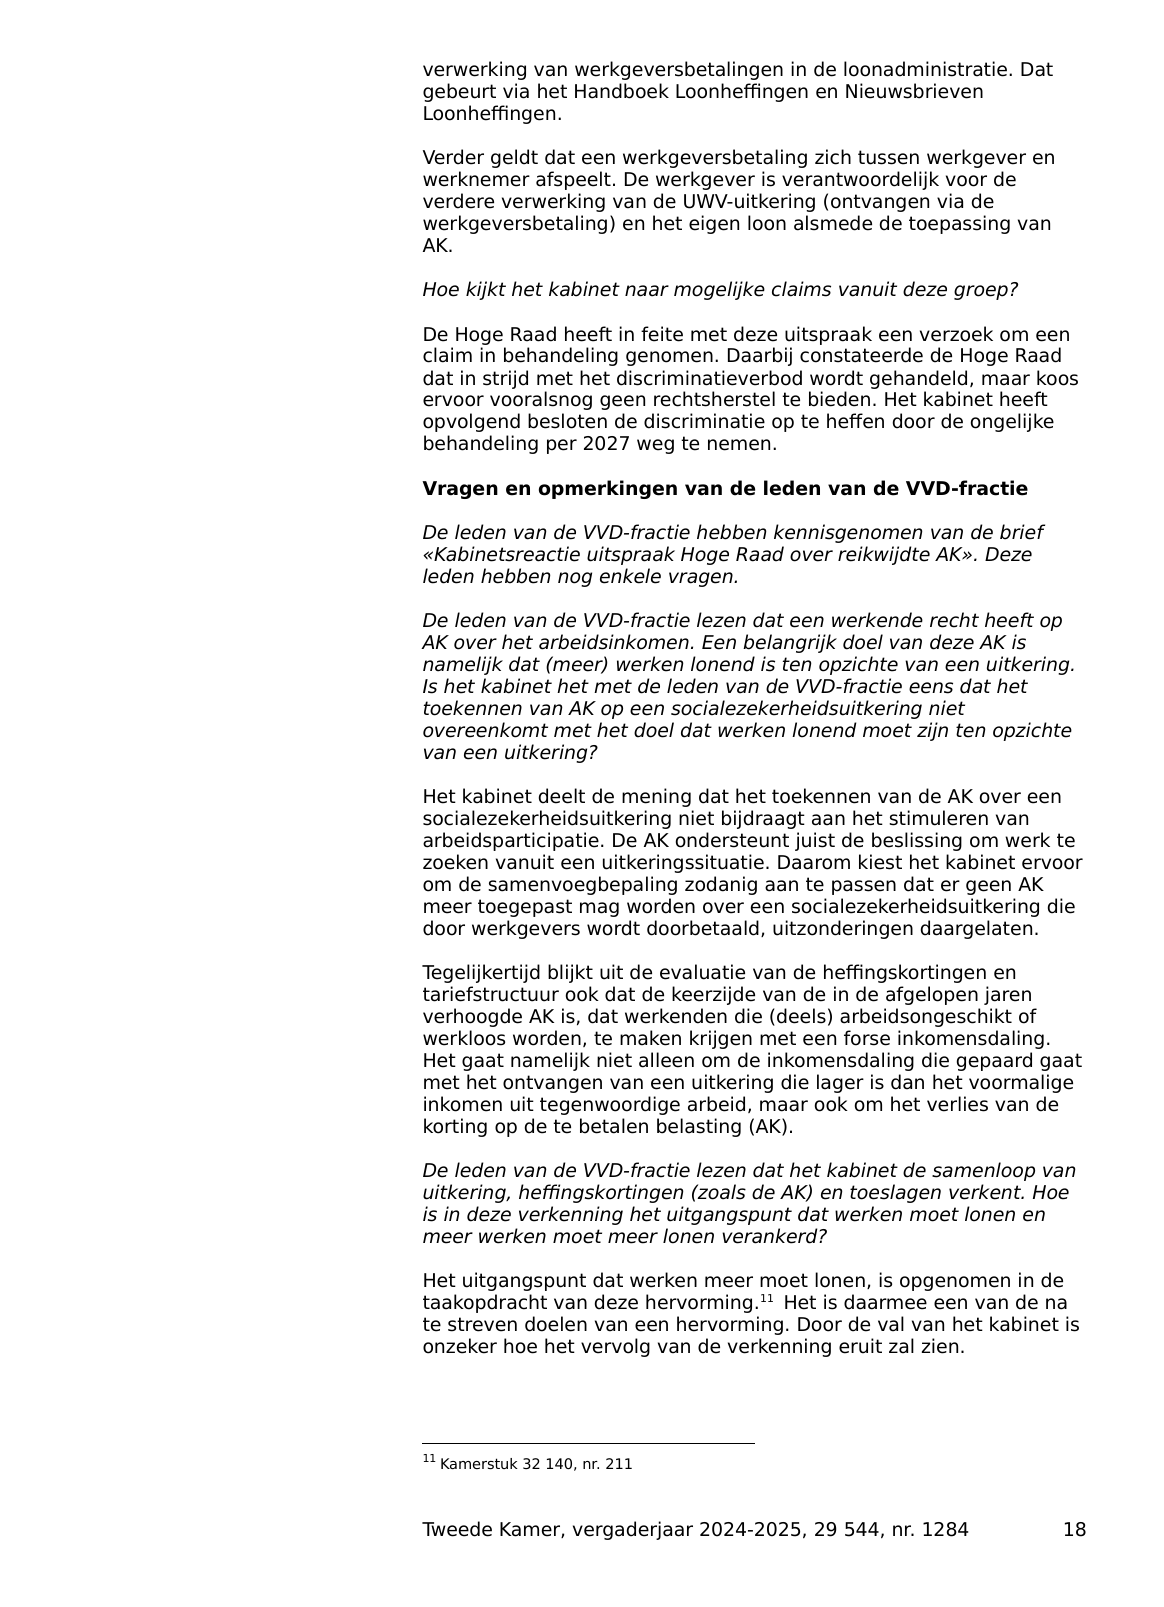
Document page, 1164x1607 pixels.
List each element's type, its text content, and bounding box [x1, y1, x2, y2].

text De leden van de VVD-fractie lezen dat het kabinet de samenloop van uitkering, heffingskortingen (zoals de AK) en toeslagen verkent. Hoe is in deze verkenning het uitgangspunt dat werken moet lonen en meer werken moet meer lonen verankerd? [422, 1160, 1087, 1248]
text Kamerstuk 32 140, nr. 211 [422, 1452, 1087, 1474]
text Het uitgangspunt dat werken meer moet lonen, is opgenomen in de taakopdracht van deze hervorming. Het is daarmee een van de na te streven doelen van een hervorming. Door de val van het kabinet is onzeker hoe het vervolg van de verkenning eruit zal zien. [422, 1270, 1087, 1358]
text Hoe kijkt het kabinet naar mogelijke claims vanuit deze groep? [422, 279, 1087, 301]
text De Hoge Raad heeft in feite met deze uitspraak een verzoek om een claim in behandeling genomen. Daarbij constateerde de Hoge Raad dat in strijd met het discriminatieverbod wordt gehandeld, maar koos ervoor vooralsnog geen rechtsherstel te bieden. Het kabinet heeft opvolgend besloten de discriminatie op te heffen door de ongelijke behandeling per 2027 weg te nemen. [422, 323, 1087, 455]
text De leden van de VVD-fractie hebben kennisgenomen van de brief «Kabinetsreactie uitspraak Hoge Raad over reikwijdte AK». Deze leden hebben nog enkele vragen. [422, 522, 1087, 588]
text verwerking van werkgeversbetalingen in de loonadministratie. Dat gebeurt via het Handboek Loonheffingen en Nieuwsbrieven Loonheffingen. [422, 59, 1087, 125]
subtitle Vragen en opmerkingen van de leden van de VVD-fractie [422, 477, 1087, 499]
text Tegelijkertijd blijkt uit de evaluatie van de heffingskortingen en tariefstructuur ook dat de keerzijde van de in de afgelopen jaren verhoogde AK is, dat werkenden die (deels) arbeidsongeschikt of werkloos worden, te maken krijgen met een forse inkomensdaling. Het gaat namelijk niet alleen om de inkomensdaling die gepaard gaat met het ontvangen van een uitkering die lager is dan het voormalige inkomen uit tegenwoordige arbeid, maar ook om het verlies van de korting op de te betalen belasting (AK). [422, 962, 1087, 1138]
text Verder geldt dat een werkgeversbetaling zich tussen werkgever en werknemer afspeelt. De werkgever is verantwoordelijk voor de verdere verwerking van de UWV-uitkering (ontvangen via de werkgeversbetaling) en het eigen loon alsmede de toepassing van AK. [422, 147, 1087, 257]
text De leden van de VVD-fractie lezen dat een werkende recht heeft op AK over het arbeidsinkomen. Een belangrijk doel van deze AK is namelijk dat (meer) werken lonend is ten opzichte van een uitkering. Is het kabinet het met de leden van de VVD-fractie eens dat het toekennen van AK op een socialezekerheidsuitkering niet overeenkomt met het doel dat werken lonend moet zijn ten opzichte van een uitkering? [422, 610, 1087, 764]
text Het kabinet deelt de mening dat het toekennen van de AK over een socialezekerheidsuitkering niet bijdraagt aan het stimuleren van arbeidsparticipatie. De AK ondersteunt juist de beslissing om werk te zoeken vanuit een uitkeringssituatie. Daarom kiest het kabinet ervoor om de samenvoegbepaling zodanig aan te passen dat er geen AK meer toegepast mag worden over een socialezekerheidsuitkering die door werkgevers wordt doorbetaald, uitzonderingen daargelaten. [422, 786, 1087, 940]
